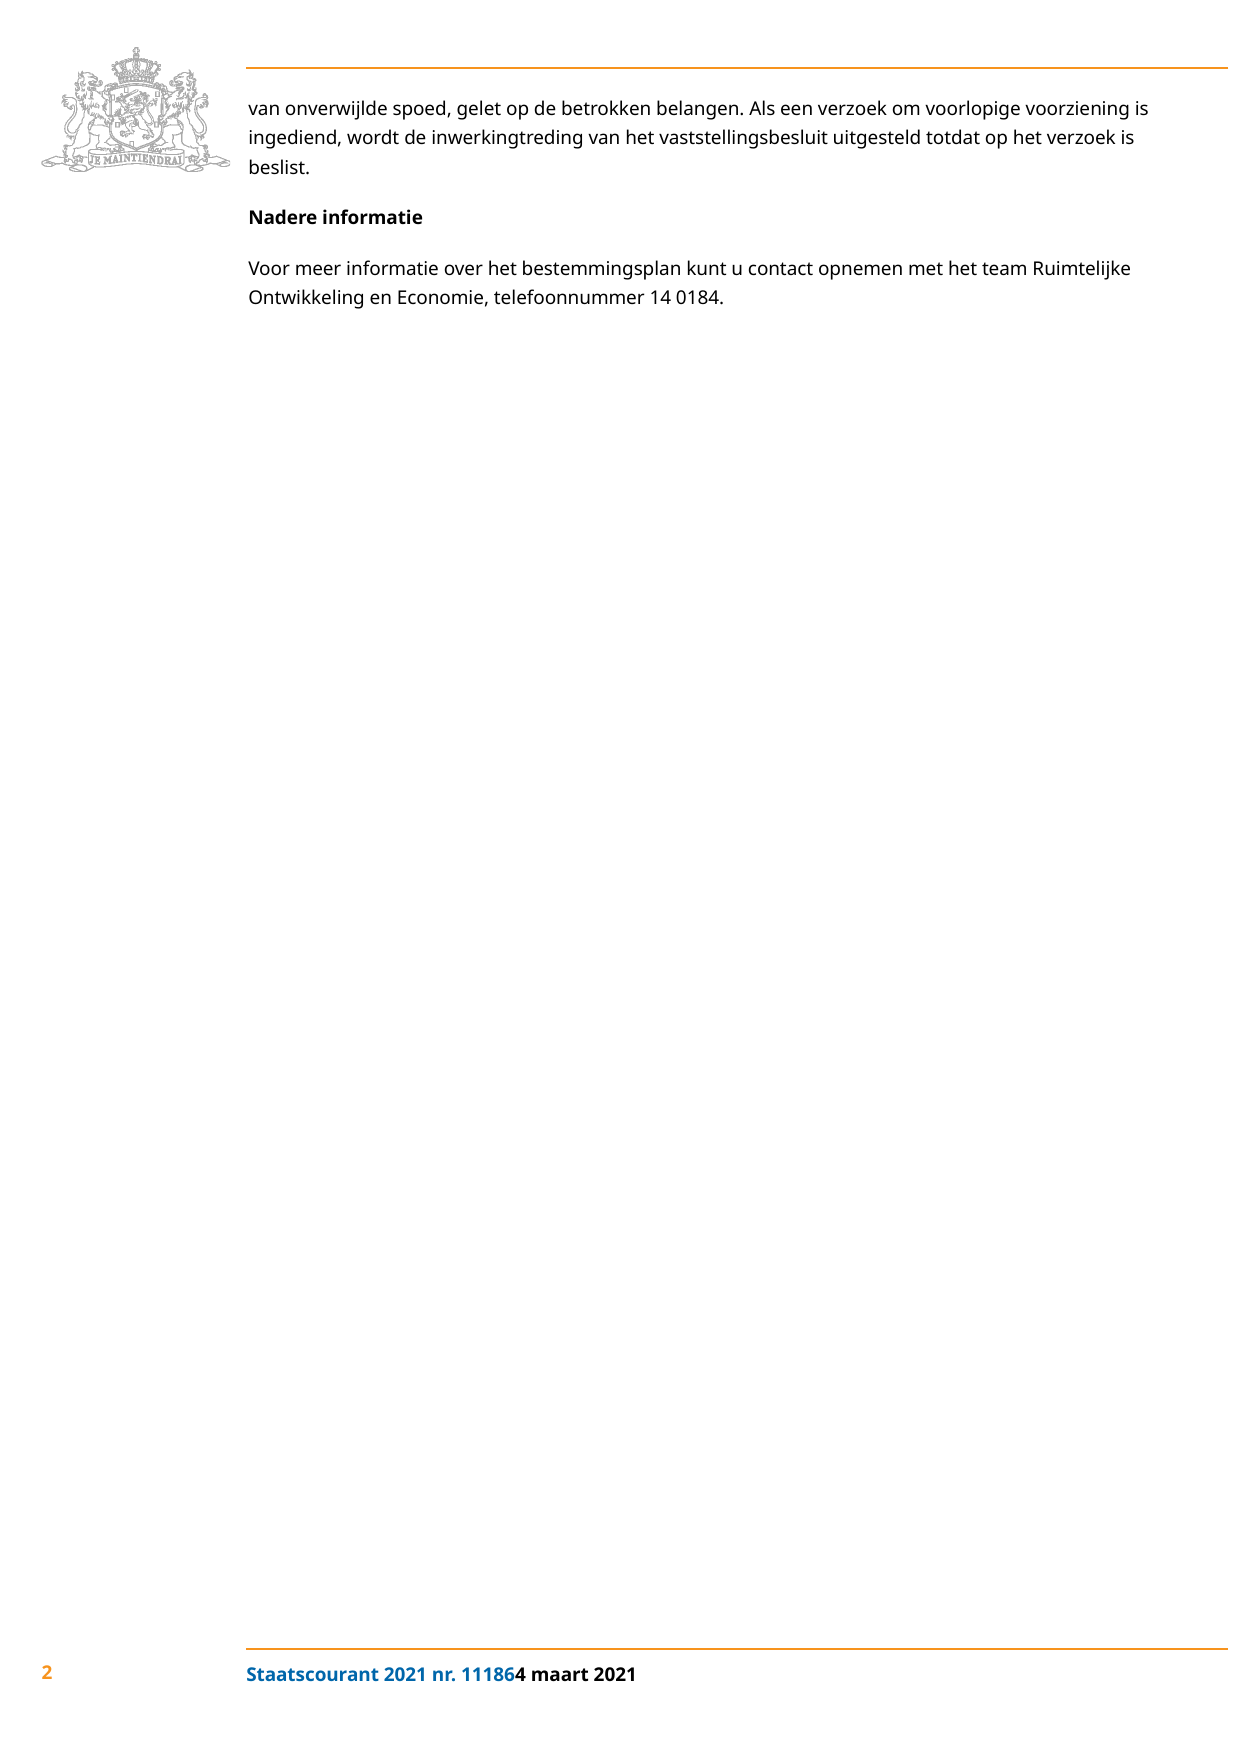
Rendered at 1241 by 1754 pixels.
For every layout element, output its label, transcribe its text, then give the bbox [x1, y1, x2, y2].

text Voor meer informatie over het bestemmingsplan kunt u contact opnemen met het team Ruimtelijke Ontwikkeling en Economie, telefoonnummer 14 0184. [248, 255, 1152, 310]
text van onverwijlde spoed, gelet op de betrokken belangen. Als een verzoek om voorlopige voorziening is ingediend, wordt de inwerkingtreding van het vaststellingsbesluit uitgesteld totdat op het verzoek is beslist. [248, 95, 1152, 180]
text Nadere informatie [248, 204, 1152, 230]
picture [41, 47, 231, 172]
